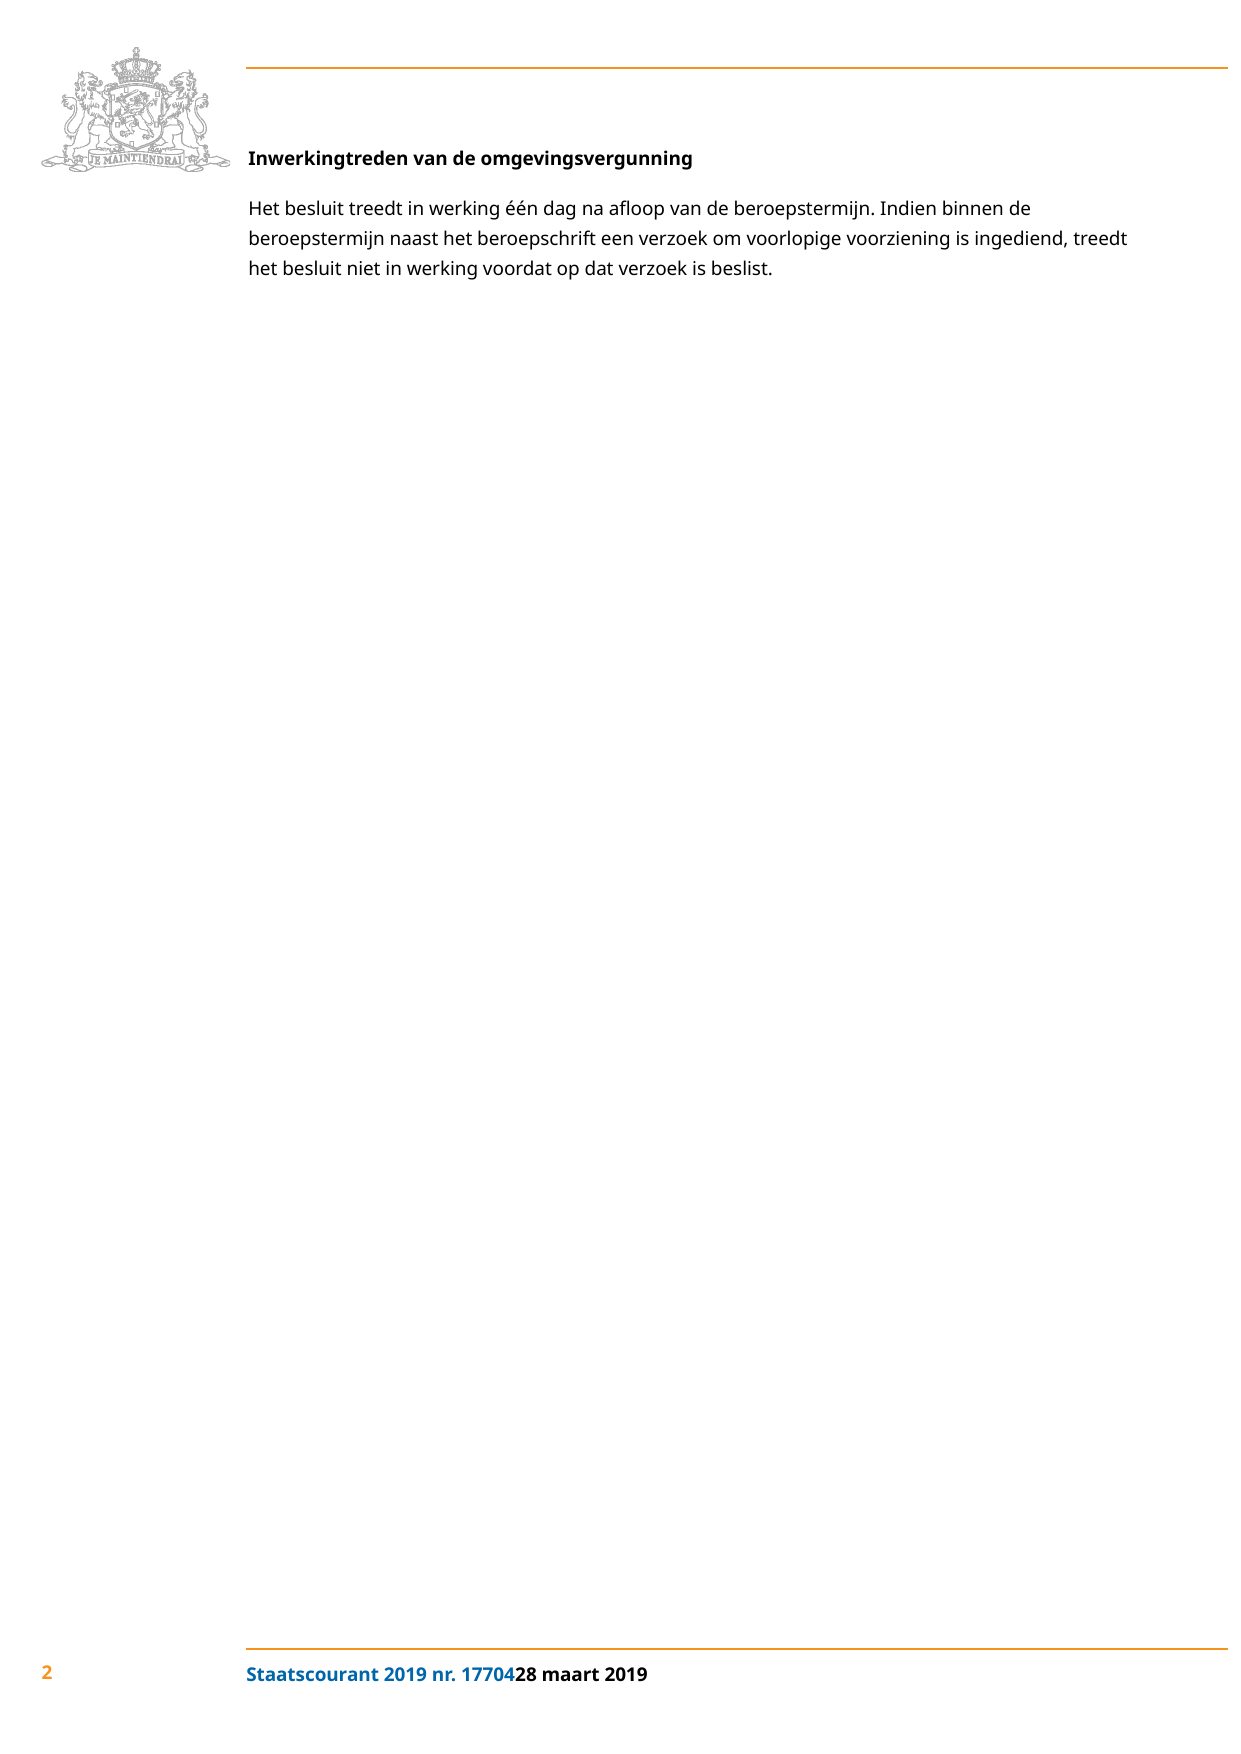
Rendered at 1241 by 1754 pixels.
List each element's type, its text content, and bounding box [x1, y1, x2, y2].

text Het besluit treedt in werking één dag na afloop van de beroepstermijn. Indien binnen de beroepstermijn naast het beroepschrift een verzoek om voorlopige voorziening is ingediend, treedt het besluit niet in werking voordat op dat verzoek is beslist. [248, 196, 1152, 281]
text Inwerkingtreden van de omgevingsvergunning [248, 145, 1152, 171]
picture [41, 47, 231, 172]
